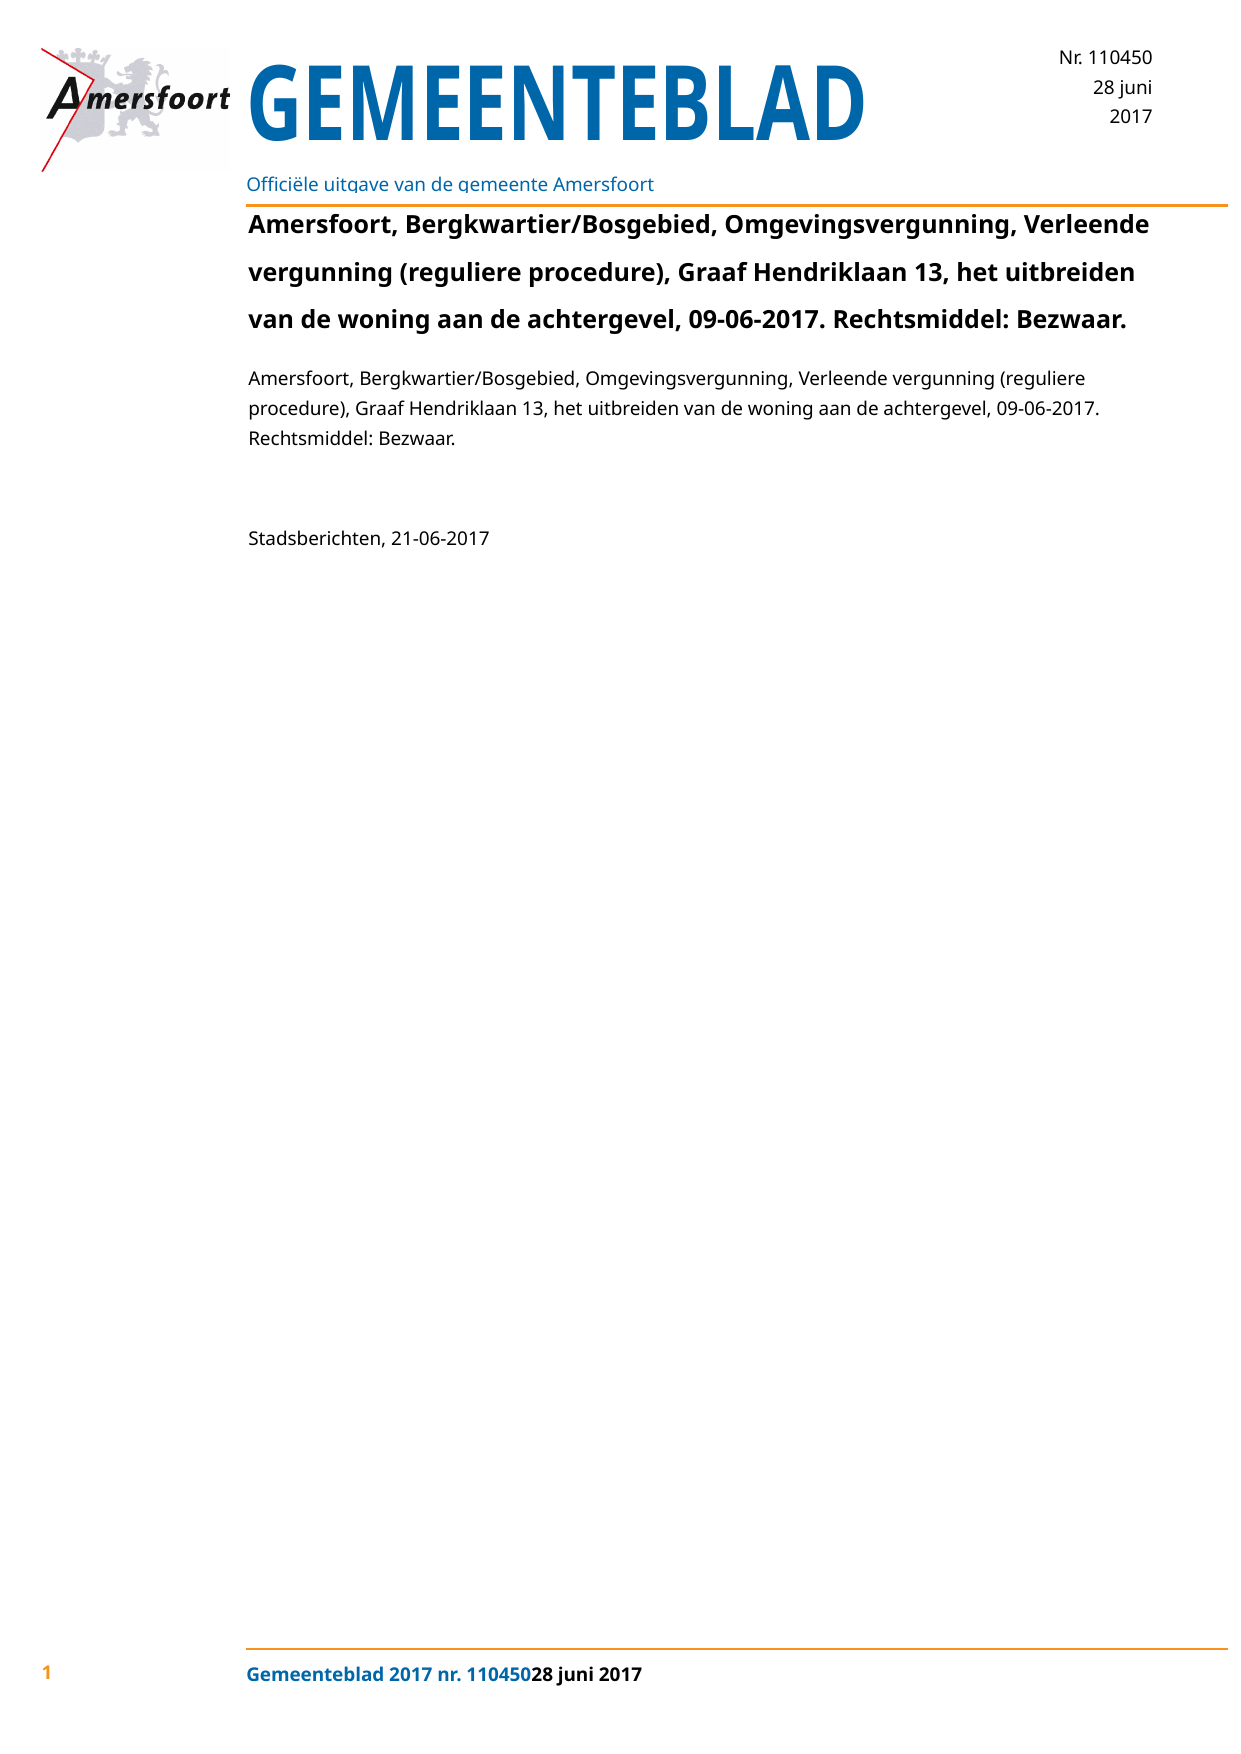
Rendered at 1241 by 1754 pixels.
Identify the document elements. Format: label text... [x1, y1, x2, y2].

text Amersfoort, Bergkwartier/Bosgebied, Omgevingsvergunning, Verleende vergunning (reguliere procedure), Graaf Hendriklaan 13, het uitbreiden van de woning aan de achtergevel, 09-06-2017. Rechtsmiddel: Bezwaar. [248, 366, 1152, 450]
text Amersfoort, Bergkwartier/Bosgebied, Omgevingsvergunning, Verleende vergunning (reguliere procedure), Graaf Hendriklaan 13, het uitbreiden van de woning aan de achtergevel, 09-06-2017. Rechtsmiddel: Bezwaar. [248, 207, 1152, 336]
picture [41, 47, 231, 172]
text Stadsberichten, 21-06-2017 [248, 526, 1152, 551]
